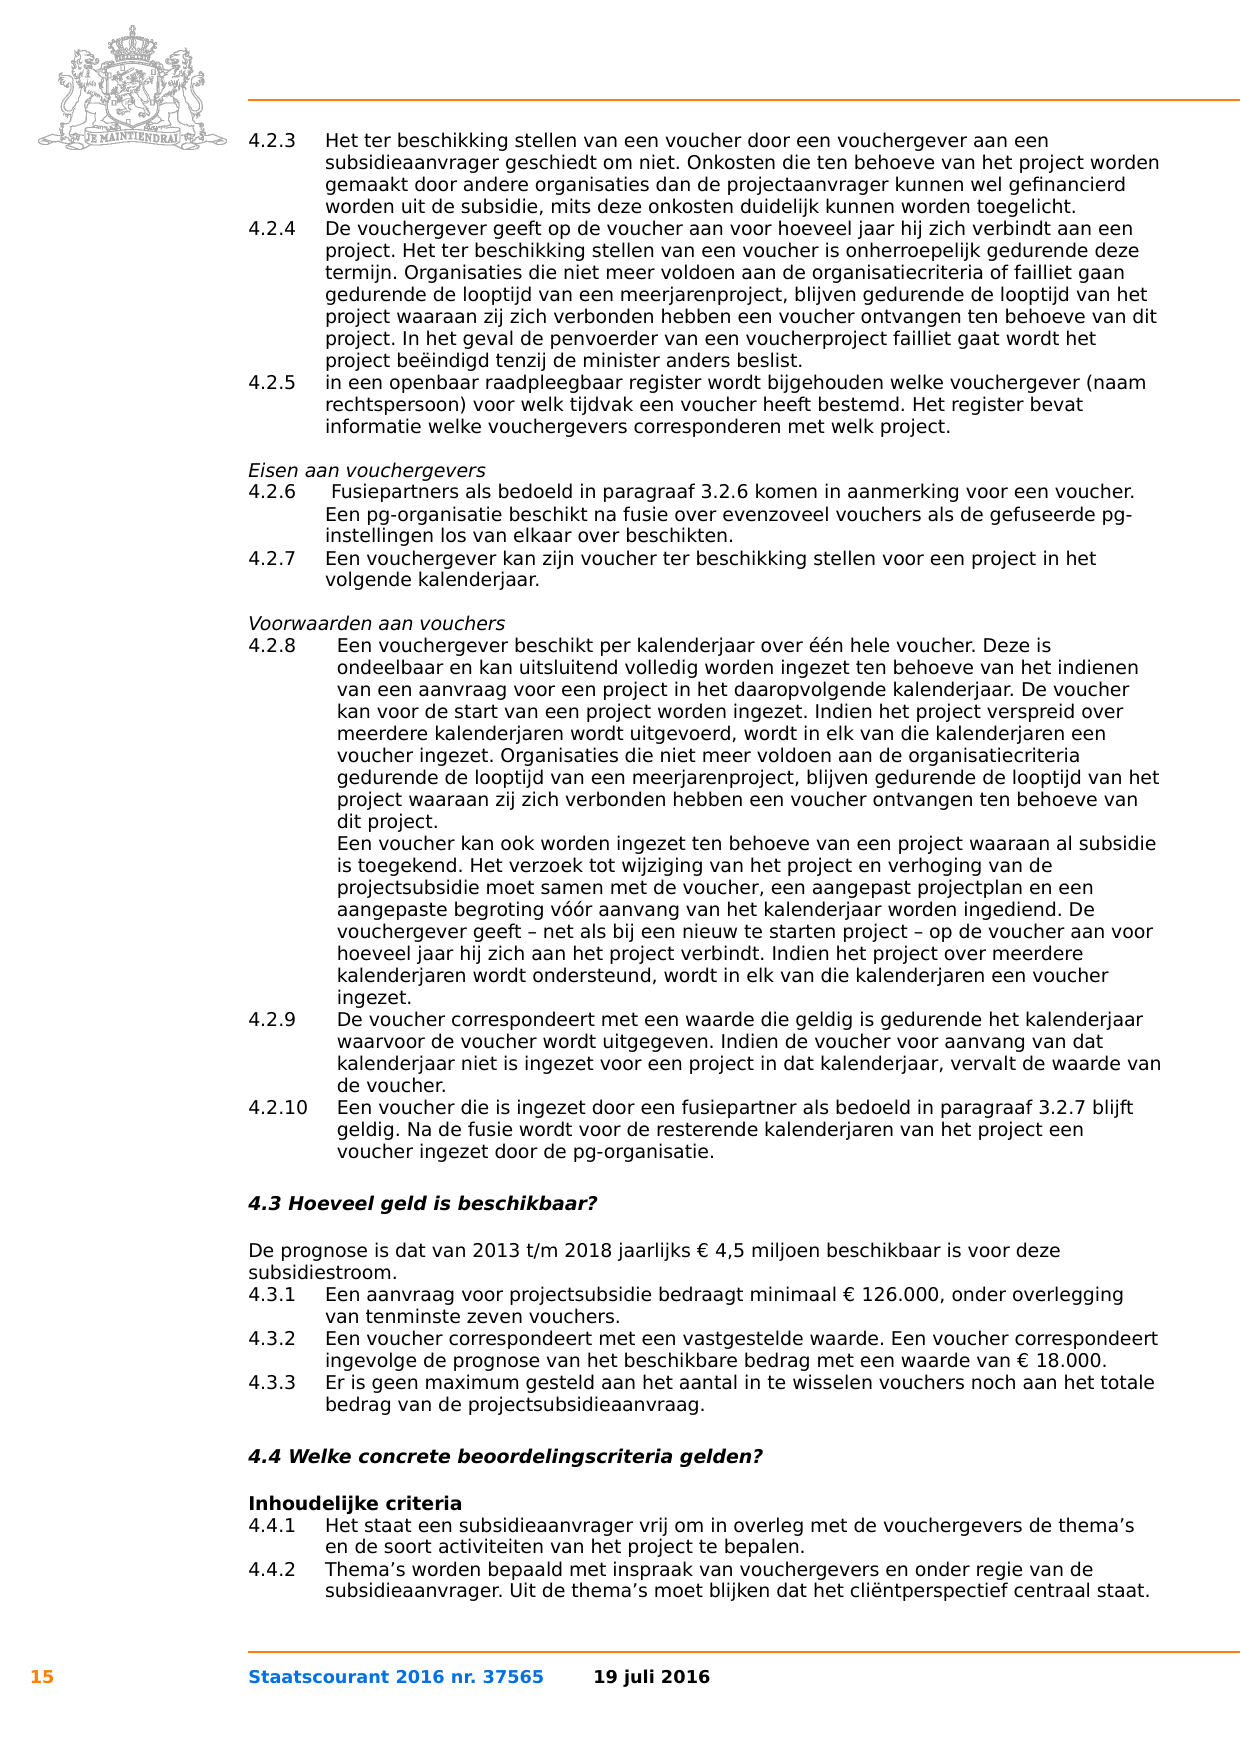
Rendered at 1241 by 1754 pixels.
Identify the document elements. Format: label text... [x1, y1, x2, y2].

picture [38, 25, 227, 150]
text 4.2.5 in een openbaar raadpleegbaar register wordt bijgehouden welke vouchergever (naam rechtspersoon) voor welk tijdvak een voucher heeft bestemd. Het register bevat informatie welke vouchergevers corresponderen met welk project. [248, 372, 1163, 438]
text 4.4.1 Het staat een subsidieaanvrager vrij om in overleg met de vouchergevers de thema’s en de soort activiteiten van het project te bepalen. [248, 1514, 1163, 1558]
text 4.2.3 Het ter beschikking stellen van een voucher door een vouchergever aan een subsidieaanvrager geschiedt om niet. Onkosten die ten behoeve van het project worden gemaakt door andere organisaties dan de projectaanvrager kunnen wel gefinancierd worden uit de subsidie, mits deze onkosten duidelijk kunnen worden toegelicht. [248, 130, 1163, 218]
text 4.3.1 Een aanvraag voor projectsubsidie bedraagt minimaal € 126.000, onder overlegging van tenminste zeven vouchers. [248, 1284, 1163, 1328]
text 4.2.7 Een vouchergever kan zijn voucher ter beschikking stellen voor een project in het volgende kalenderjaar. [248, 547, 1163, 591]
text 4.2.6 Fusiepartners als bedoeld in paragraaf 3.2.6 komen in aanmerking voor een voucher. Een pg-organisatie beschikt na fusie over evenzoveel vouchers als de gefuseerde pg-instellingen los van elkaar over beschikten. [248, 481, 1163, 547]
text De prognose is dat van 2013 t/m 2018 jaarlijks € 4,5 miljoen beschikbaar is voor deze subsidiestroom. [248, 1240, 1163, 1284]
text 4.2.4 De vouchergever geeft op de voucher aan voor hoeveel jaar hij zich verbindt aan een project. Het ter beschikking stellen van een voucher is onherroepelijk gedurende deze termijn. Organisaties die niet meer voldoen aan de organisatiecriteria of failliet gaan gedurende de looptijd van een meerjarenproject, blijven gedurende de looptijd van het project waaraan zij zich verbonden hebben een voucher ontvangen ten behoeve van dit project. In het geval de penvoerder van een voucherproject failliet gaat wordt het project beëindigd tenzij de minister anders beslist. [248, 218, 1163, 372]
subtitle Eisen aan vouchergevers [248, 459, 1163, 481]
subtitle 4.3 Hoeveel geld is beschikbaar? [248, 1193, 1163, 1215]
text 4.3.2 Een voucher correspondeert met een vastgestelde waarde. Een voucher correspondeert ingevolge de prognose van het beschikbare bedrag met een waarde van € 18.000. [248, 1328, 1163, 1372]
subtitle 4.4 Welke concrete beoordelingscriteria gelden? [248, 1446, 1163, 1467]
text 4.3.3 Er is geen maximum gesteld aan het aantal in te wisselen vouchers noch aan het totale bedrag van de projectsubsidieaanvraag. [248, 1372, 1163, 1416]
subtitle Voorwaarden aan vouchers [248, 613, 1163, 635]
text 4.4.2 Thema’s worden bepaald met inspraak van vouchergevers en onder regie van de subsidieaanvrager. Uit de thema’s moet blijken dat het cliëntperspectief centraal staat. [248, 1558, 1163, 1602]
text 4.2.8 Een vouchergever beschikt per kalenderjaar over één hele voucher. Deze is ondeelbaar en kan uitsluitend volledig worden ingezet ten behoeve van het indienen van een aanvraag voor een project in het daaropvolgende kalenderjaar. De voucher kan voor de start van een project worden ingezet. Indien het project verspreid over meerdere kalenderjaren wordt uitgevoerd, wordt in elk van die kalenderjaren een voucher ingezet. Organisaties die niet meer voldoen aan de organisatiecriteria gedurende de looptijd van een meerjarenproject, blijven gedurende de looptijd van het project waaraan zij zich verbonden hebben een voucher ontvangen ten behoeve van dit project. [248, 635, 1163, 833]
text Een voucher kan ook worden ingezet ten behoeve van een project waaraan al subsidie is toegekend. Het verzoek tot wijziging van het project en verhoging van de projectsubsidie moet samen met de voucher, een aangepast projectplan en een aangepaste begroting vóór aanvang van het kalenderjaar worden ingediend. De vouchergever geeft – net als bij een nieuw te starten project – op de voucher aan voor hoeveel jaar hij zich aan het project verbindt. Indien het project over meerdere kalenderjaren wordt ondersteund, wordt in elk van die kalenderjaren een voucher ingezet. [337, 833, 1163, 1009]
subtitle Inhoudelijke criteria [248, 1492, 1163, 1514]
text 4.2.9 De voucher correspondeert met een waarde die geldig is gedurende het kalenderjaar waarvoor de voucher wordt uitgegeven. Indien de voucher voor aanvang van dat kalenderjaar niet is ingezet voor een project in dat kalenderjaar, vervalt de waarde van de voucher. [248, 1009, 1163, 1097]
text 4.2.10 Een voucher die is ingezet door een fusiepartner als bedoeld in paragraaf 3.2.7 blijft geldig. Na de fusie wordt voor de resterende kalenderjaren van het project een voucher ingezet door de pg-organisatie. [248, 1097, 1163, 1163]
